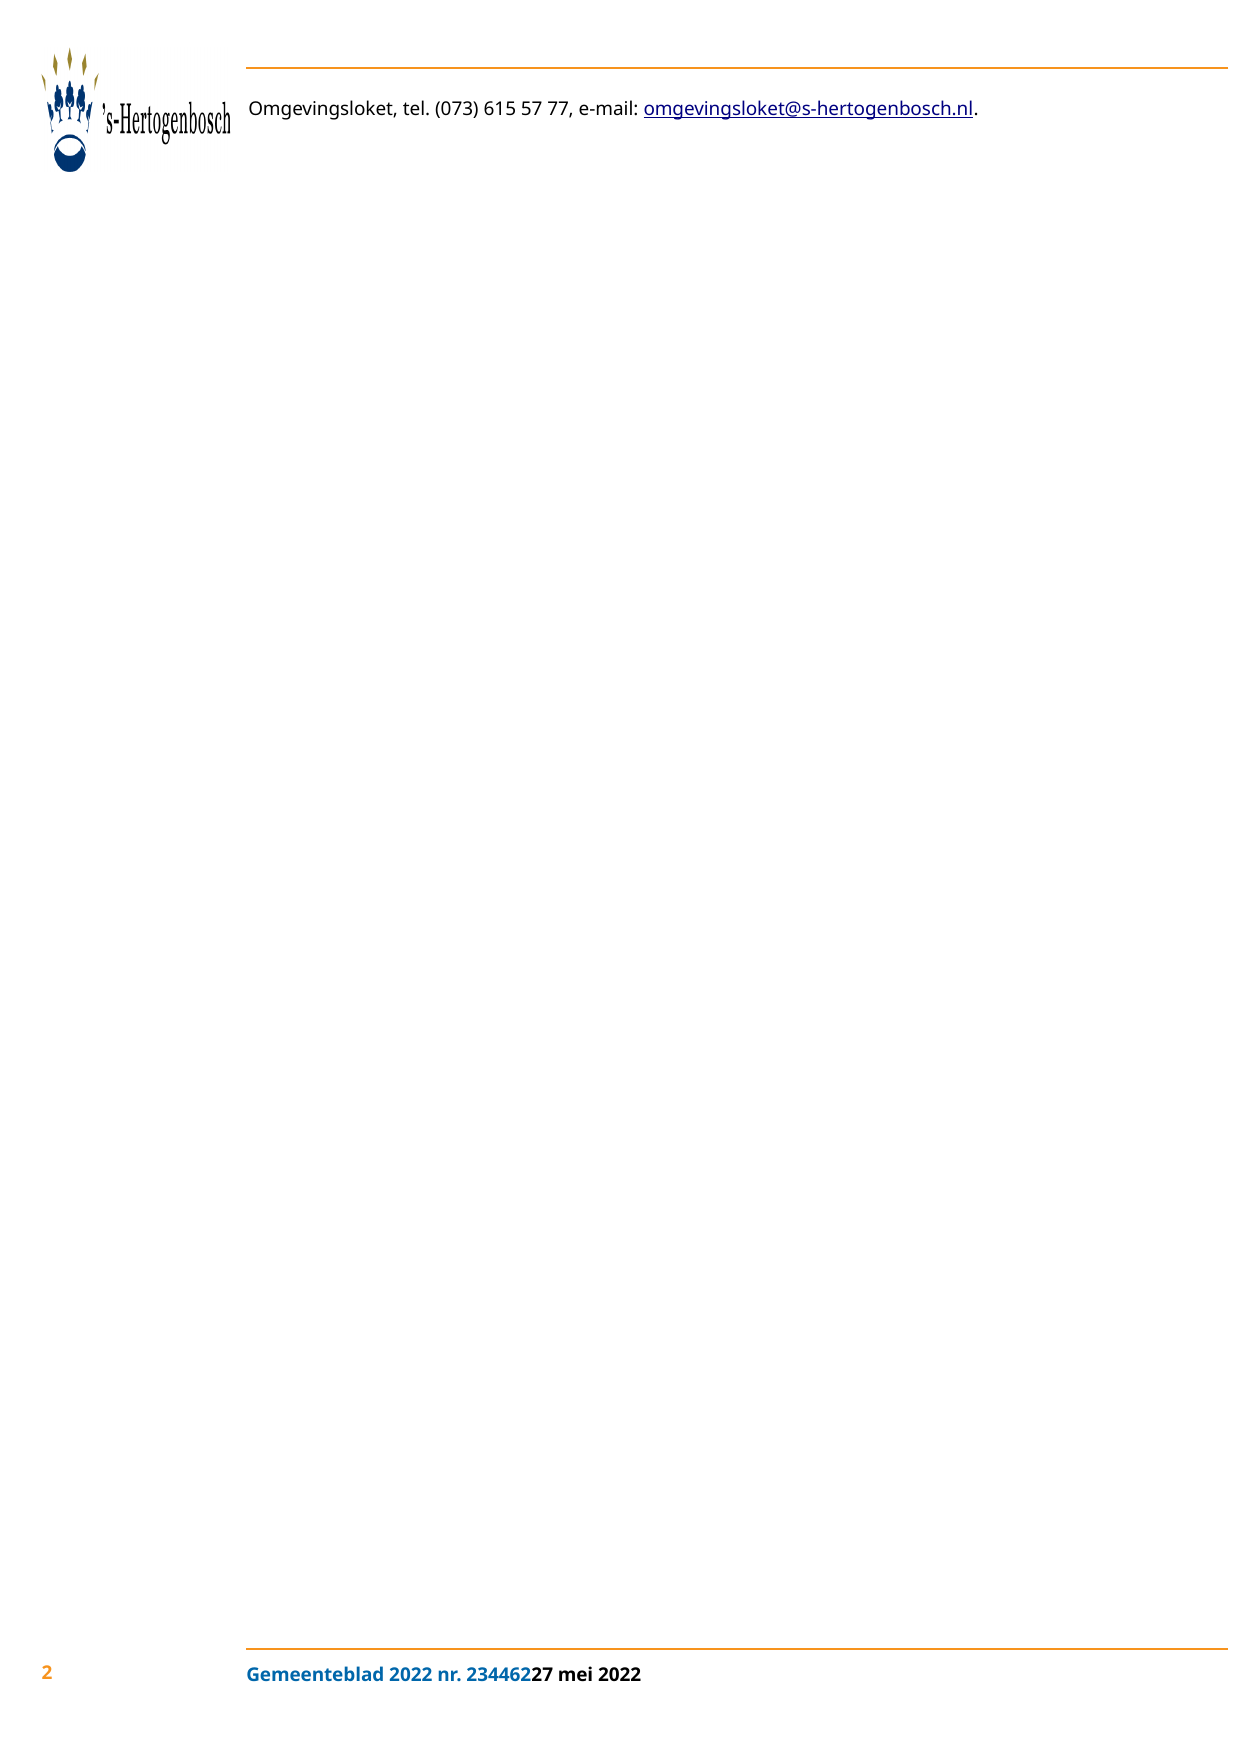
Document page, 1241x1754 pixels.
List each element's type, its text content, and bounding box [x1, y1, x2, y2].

picture [41, 47, 231, 172]
text Omgevingsloket, tel. (073) 615 57 77, e-mail: omgevingsloket@s-hertogenbosch.nl. [248, 95, 1152, 121]
